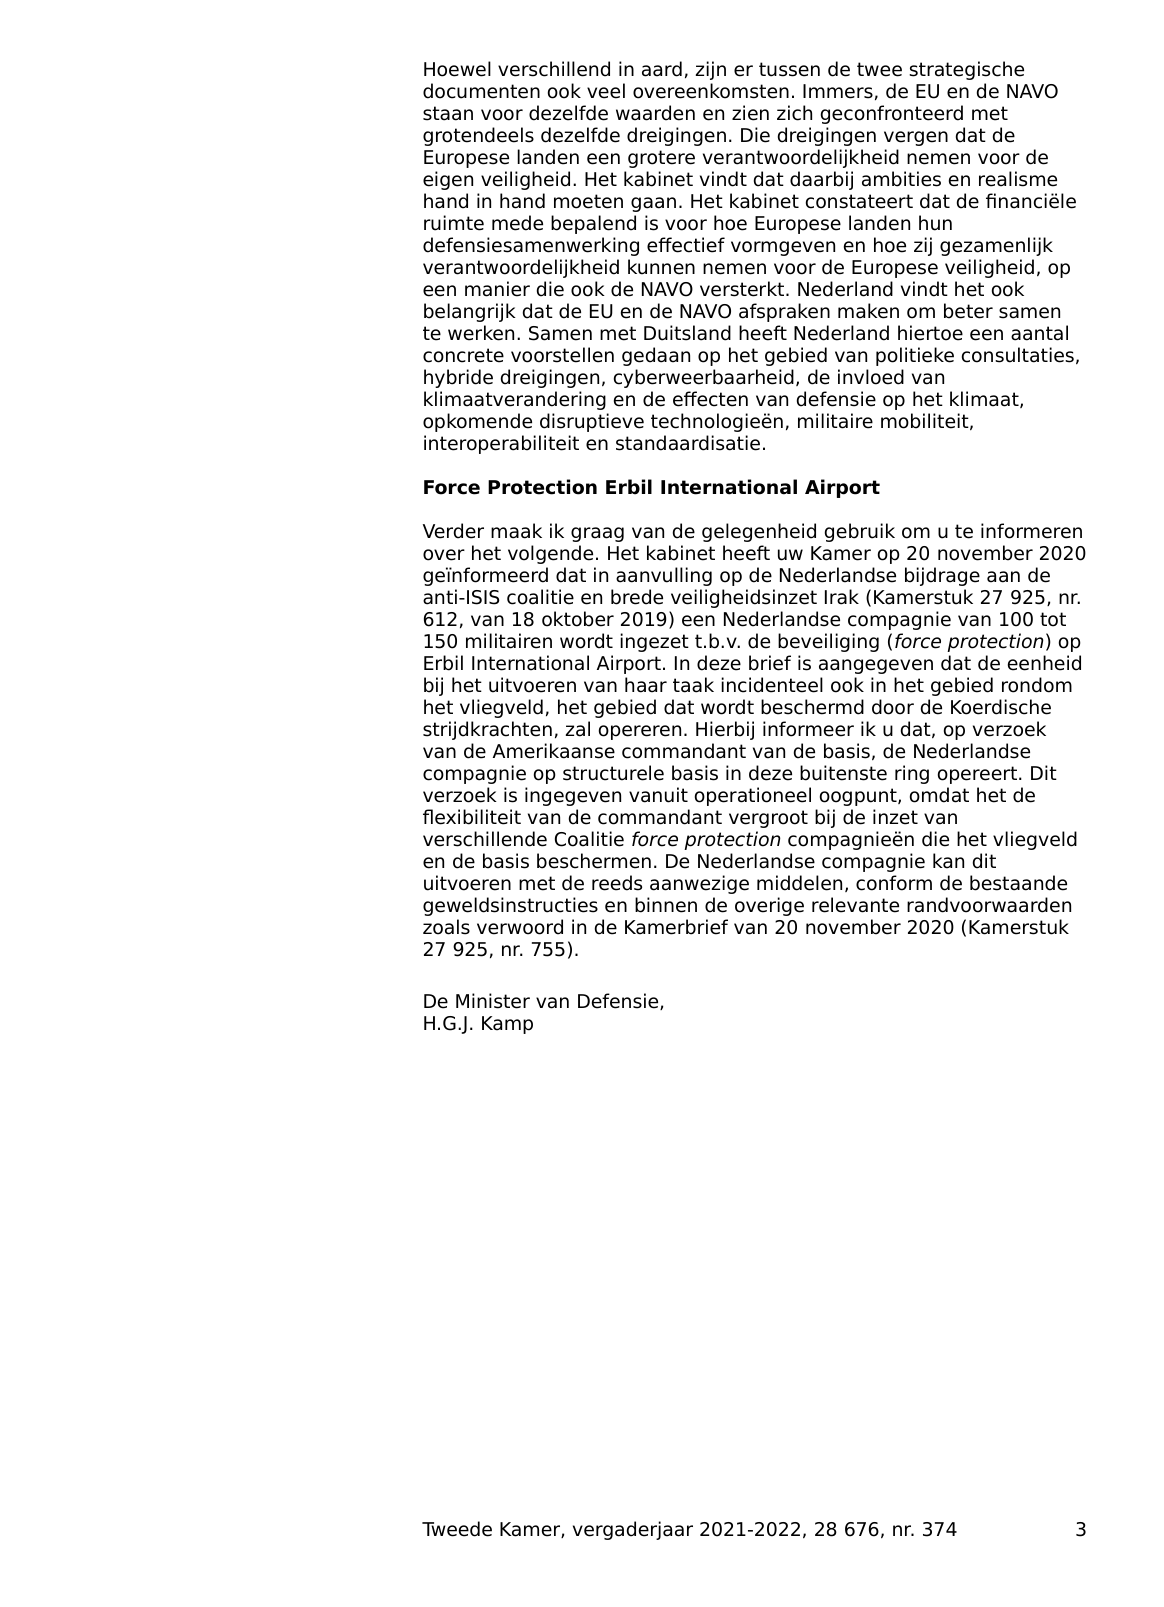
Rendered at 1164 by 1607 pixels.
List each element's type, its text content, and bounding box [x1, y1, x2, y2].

text Verder maak ik graag van de gelegenheid gebruik om u te informeren over het volgende. Het kabinet heeft uw Kamer op 20 november 2020 geïnformeerd dat in aanvulling op de Nederlandse bijdrage aan de anti-ISIS coalitie en brede veiligheidsinzet Irak (Kamerstuk 27 925, nr. 612, van 18 oktober 2019) een Nederlandse compagnie van 100 tot 150 militairen wordt ingezet t.b.v. de beveiliging (force protection) op Erbil International Airport. In deze brief is aangegeven dat de eenheid bij het uitvoeren van haar taak incidenteel ook in het gebied rondom het vliegveld, het gebied dat wordt beschermd door de Koerdische strijdkrachten, zal opereren. Hierbij informeer ik u dat, op verzoek van de Amerikaanse commandant van de basis, de Nederlandse compagnie op structurele basis in deze buitenste ring opereert. Dit verzoek is ingegeven vanuit operationeel oogpunt, omdat het de flexibiliteit van de commandant vergroot bij de inzet van verschillende Coalitie force protection compagnieën die het vliegveld en de basis beschermen. De Nederlandse compagnie kan dit uitvoeren met de reeds aanwezige middelen, conform de bestaande geweldsinstructies en binnen de overige relevante randvoorwaarden zoals verwoord in de Kamerbrief van 20 november 2020 (Kamerstuk 27 925, nr. 755). [422, 521, 1087, 961]
subtitle Force Protection Erbil International Airport [422, 477, 1087, 499]
text De Minister van Defensie, H.G.J. Kamp [422, 991, 1087, 1034]
text Hoewel verschillend in aard, zijn er tussen de twee strategische documenten ook veel overeenkomsten. Immers, de EU en de NAVO staan voor dezelfde waarden en zien zich geconfronteerd met grotendeels dezelfde dreigingen. Die dreigingen vergen dat de Europese landen een grotere verantwoordelijkheid nemen voor de eigen veiligheid. Het kabinet vindt dat daarbij ambities en realisme hand in hand moeten gaan. Het kabinet constateert dat de financiële ruimte mede bepalend is voor hoe Europese landen hun defensiesamenwerking effectief vormgeven en hoe zij gezamenlijk verantwoordelijkheid kunnen nemen voor de Europese veiligheid, op een manier die ook de NAVO versterkt. Nederland vindt het ook belangrijk dat de EU en de NAVO afspraken maken om beter samen te werken. Samen met Duitsland heeft Nederland hiertoe een aantal concrete voorstellen gedaan op het gebied van politieke consultaties, hybride dreigingen, cyberweerbaarheid, de invloed van klimaatverandering en de effecten van defensie op het klimaat, opkomende disruptieve technologieën, militaire mobiliteit, interoperabiliteit en standaardisatie. [422, 59, 1087, 455]
